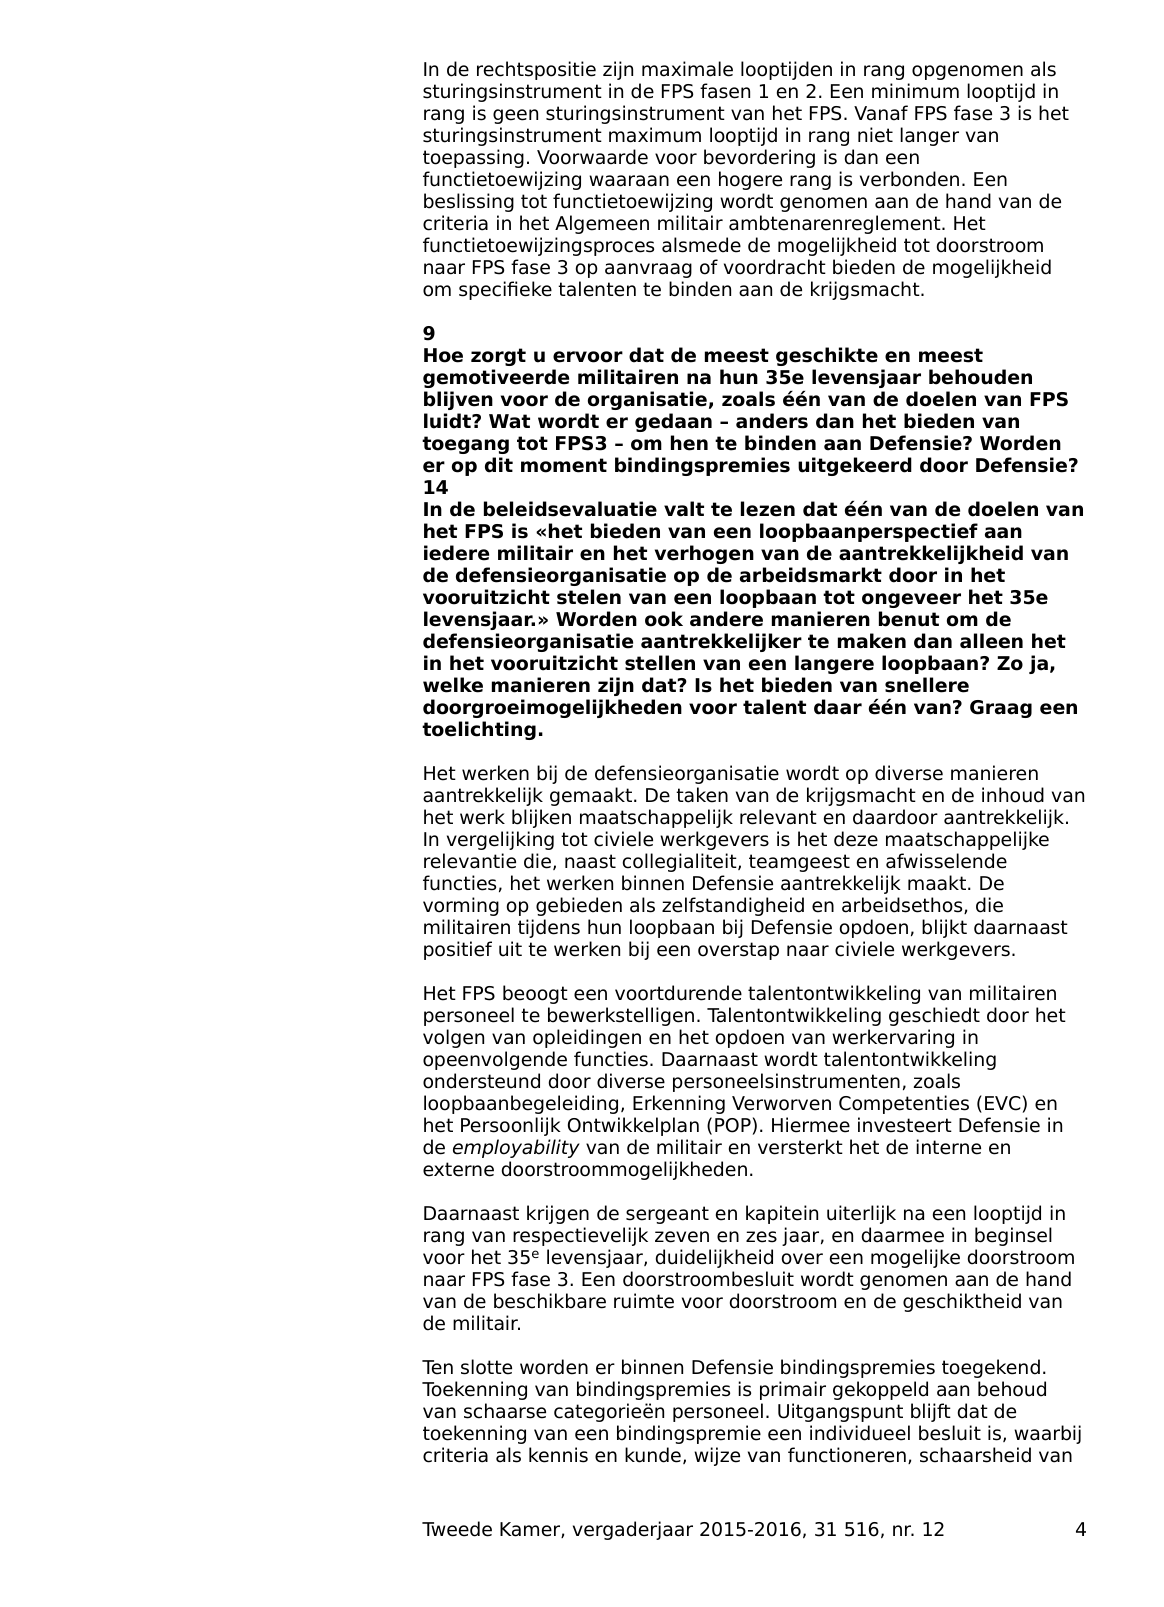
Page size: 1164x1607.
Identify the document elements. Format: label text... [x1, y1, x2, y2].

text Daarnaast krijgen de sergeant en kapitein uiterlijk na een looptijd in rang van respectievelijk zeven en zes jaar, en daarmee in beginsel voor het 35e levensjaar, duidelijkheid over een mogelijke doorstroom naar FPS fase 3. Een doorstroombesluit wordt genomen aan de hand van de beschikbare ruimte voor doorstroom en de geschiktheid van de militair. [422, 1203, 1087, 1335]
text Het FPS beoogt een voortdurende talentontwikkeling van militairen personeel te bewerkstelligen. Talentontwikkeling geschiedt door het volgen van opleidingen en het opdoen van werkervaring in opeenvolgende functies. Daarnaast wordt talentontwikkeling ondersteund door diverse personeelsinstrumenten, zoals loopbaanbegeleiding, Erkenning Verworven Competenties (EVC) en het Persoonlijk Ontwikkelplan (POP). Hiermee investeert Defensie in de employability van de militair en versterkt het de interne en externe doorstroommogelijkheden. [422, 983, 1087, 1181]
text In de beleidsevaluatie valt te lezen dat één van de doelen van het FPS is «het bieden van een loopbaanperspectief aan iedere militair en het verhogen van de aantrekkelijkheid van de defensieorganisatie op de arbeidsmarkt door in het vooruitzicht stelen van een loopbaan tot ongeveer het 35e levensjaar.» Worden ook andere manieren benut om de defensieorganisatie aantrekkelijker te maken dan alleen het in het vooruitzicht stellen van een langere loopbaan? Zo ja, welke manieren zijn dat? Is het bieden van snellere doorgroeimogelijkheden voor talent daar één van? Graag een toelichting. [422, 499, 1087, 741]
text 9 [422, 323, 1087, 345]
text Ten slotte worden er binnen Defensie bindingspremies toegekend. Toekenning van bindingspremies is primair gekoppeld aan behoud van schaarse categorieën personeel. Uitgangspunt blijft dat de toekenning van een bindingspremie een individueel besluit is, waarbij criteria als kennis en kunde, wijze van functioneren, schaarsheid van [422, 1357, 1087, 1467]
text Hoe zorgt u ervoor dat de meest geschikte en meest gemotiveerde militairen na hun 35e levensjaar behouden blijven voor de organisatie, zoals één van de doelen van FPS luidt? Wat wordt er gedaan – anders dan het bieden van toegang tot FPS3 – om hen te binden aan Defensie? Worden er op dit moment bindingspremies uitgekeerd door Defensie? [422, 345, 1087, 477]
text 14 [422, 477, 1087, 499]
text In de rechtspositie zijn maximale looptijden in rang opgenomen als sturingsinstrument in de FPS fasen 1 en 2. Een minimum looptijd in rang is geen sturingsinstrument van het FPS. Vanaf FPS fase 3 is het sturingsinstrument maximum looptijd in rang niet langer van toepassing. Voorwaarde voor bevordering is dan een functietoewijzing waaraan een hogere rang is verbonden. Een beslissing tot functietoewijzing wordt genomen aan de hand van de criteria in het Algemeen militair ambtenarenreglement. Het functietoewijzingsproces alsmede de mogelijkheid tot doorstroom naar FPS fase 3 op aanvraag of voordracht bieden de mogelijkheid om specifieke talenten te binden aan de krijgsmacht. [422, 59, 1087, 301]
text Het werken bij de defensieorganisatie wordt op diverse manieren aantrekkelijk gemaakt. De taken van de krijgsmacht en de inhoud van het werk blijken maatschappelijk relevant en daardoor aantrekkelijk. In vergelijking tot civiele werkgevers is het deze maatschappelijke relevantie die, naast collegialiteit, teamgeest en afwisselende functies, het werken binnen Defensie aantrekkelijk maakt. De vorming op gebieden als zelfstandigheid en arbeidsethos, die militairen tijdens hun loopbaan bij Defensie opdoen, blijkt daarnaast positief uit te werken bij een overstap naar civiele werkgevers. [422, 763, 1087, 961]
